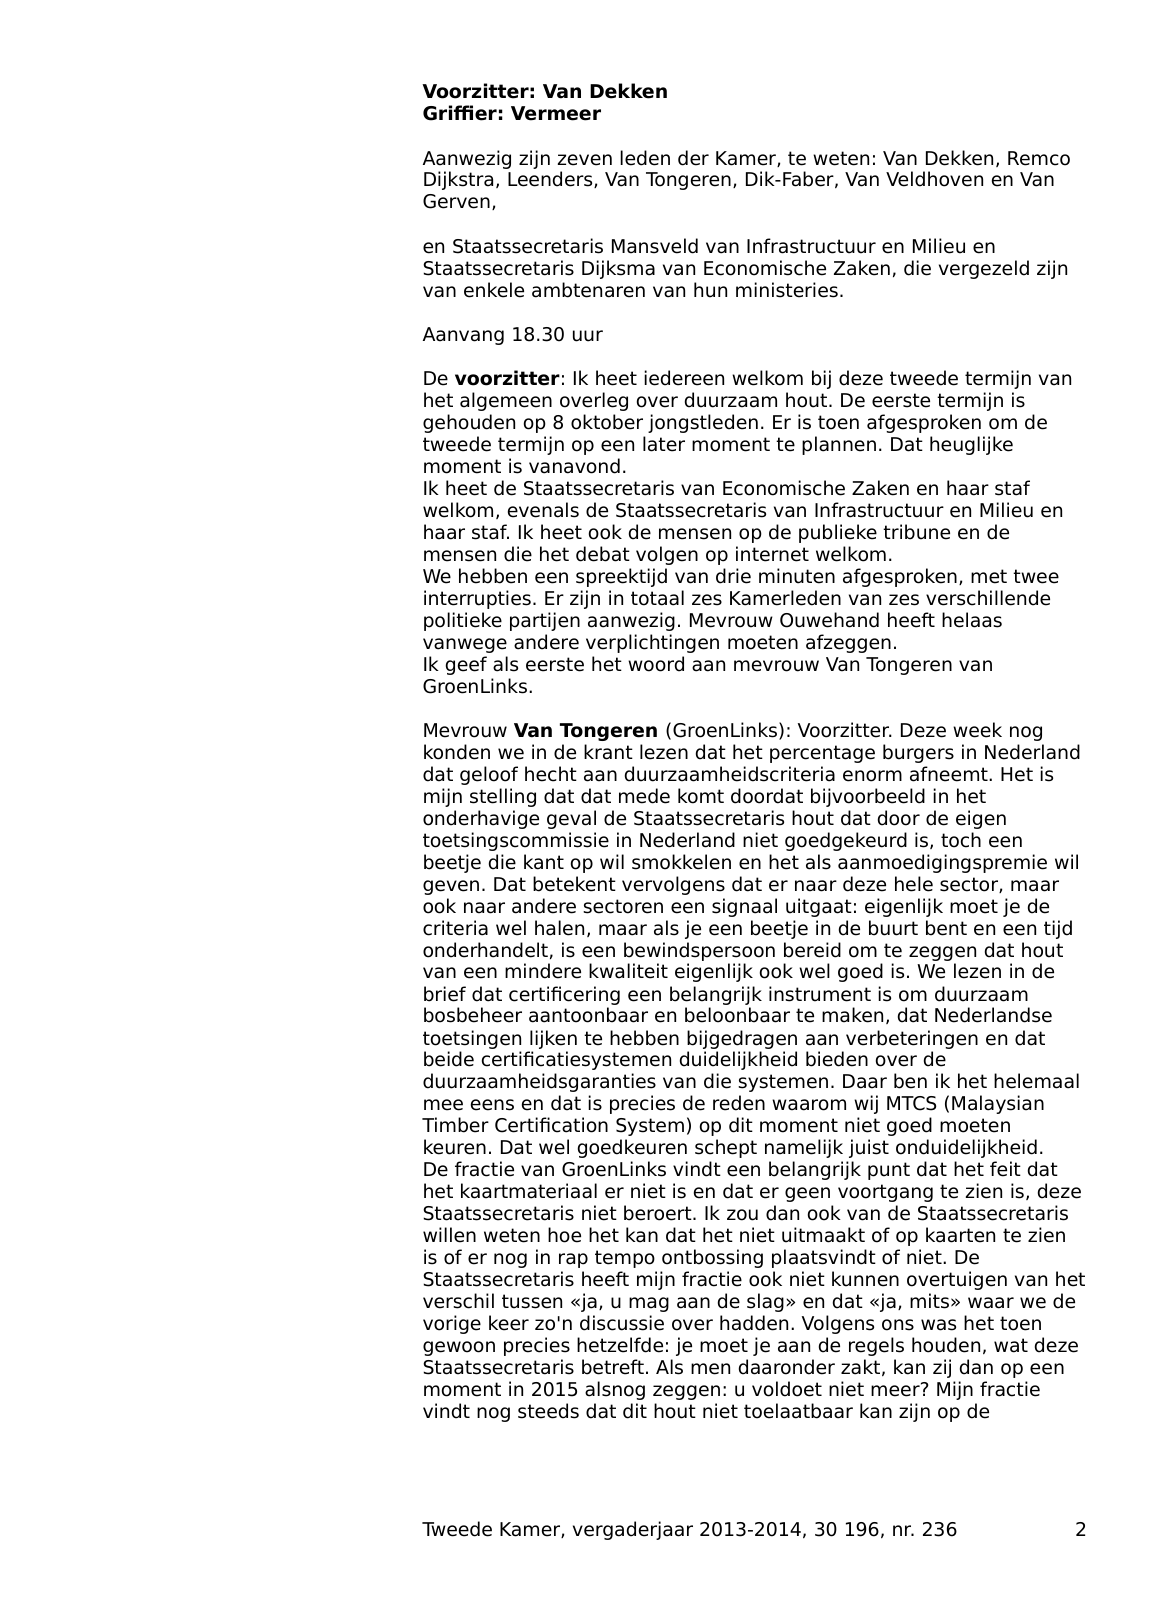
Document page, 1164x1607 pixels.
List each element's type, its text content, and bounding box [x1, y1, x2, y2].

text Griffier: Vermeer [422, 103, 1087, 125]
text Ik geef als eerste het woord aan mevrouw Van Tongeren van GroenLinks. [422, 653, 1087, 697]
text Aanvang 18.30 uur [422, 324, 1087, 346]
text Voorzitter: Van Dekken [422, 81, 1087, 103]
text Ik heet de Staatssecretaris van Economische Zaken en haar staf welkom, evenals de Staatssecretaris van Infrastructuur en Milieu en haar staf. Ik heet ook de mensen op de publieke tribune en de mensen die het debat volgen op internet welkom. [422, 478, 1087, 566]
text Mevrouw Van Tongeren (GroenLinks): Voorzitter. Deze week nog konden we in de krant lezen dat het percentage burgers in Nederland dat geloof hecht aan duurzaamheidscriteria enorm afneemt. Het is mijn stelling dat dat mede komt doordat bijvoorbeeld in het onderhavige geval de Staatssecretaris hout dat door de eigen toetsingscommissie in Nederland niet goedgekeurd is, toch een beetje die kant op wil smokkelen en het als aanmoedigingspremie wil geven. Dat betekent vervolgens dat er naar deze hele sector, maar ook naar andere sectoren een signaal uitgaat: eigenlijk moet je de criteria wel halen, maar als je een beetje in de buurt bent en een tijd onderhandelt, is een bewindspersoon bereid om te zeggen dat hout van een mindere kwaliteit eigenlijk ook wel goed is. We lezen in de brief dat certificering een belangrijk instrument is om duurzaam bosbeheer aantoonbaar en beloonbaar te maken, dat Nederlandse toetsingen lijken te hebben bijgedragen aan verbeteringen en dat beide certificatiesystemen duidelijkheid bieden over de duurzaamheidsgaranties van die systemen. Daar ben ik het helemaal mee eens en dat is precies de reden waarom wij MTCS (Malaysian Timber Certification System) op dit moment niet goed moeten keuren. Dat wel goedkeuren schept namelijk juist onduidelijkheid. [422, 720, 1087, 1159]
text Aanwezig zijn zeven leden der Kamer, te weten: Van Dekken, Remco Dijkstra, Leenders, Van Tongeren, Dik-Faber, Van Veldhoven en Van Gerven, [422, 147, 1087, 213]
text We hebben een spreektijd van drie minuten afgesproken, met twee interrupties. Er zijn in totaal zes Kamerleden van zes verschillende politieke partijen aanwezig. Mevrouw Ouwehand heeft helaas vanwege andere verplichtingen moeten afzeggen. [422, 566, 1087, 653]
text en Staatssecretaris Mansveld van Infrastructuur en Milieu en Staatssecretaris Dijksma van Economische Zaken, die vergezeld zijn van enkele ambtenaren van hun ministeries. [422, 236, 1087, 301]
text De fractie van GroenLinks vindt een belangrijk punt dat het feit dat het kaartmateriaal er niet is en dat er geen voortgang te zien is, deze Staatssecretaris niet beroert. Ik zou dan ook van de Staatssecretaris willen weten hoe het kan dat het niet uitmaakt of op kaarten te zien is of er nog in rap tempo ontbossing plaatsvindt of niet. De Staatssecretaris heeft mijn fractie ook niet kunnen overtuigen van het verschil tussen «ja, u mag aan de slag» en dat «ja, mits» waar we de vorige keer zo'n discussie over hadden. Volgens ons was het toen gewoon precies hetzelfde: je moet je aan de regels houden, wat deze Staatssecretaris betreft. Als men daaronder zakt, kan zij dan op een moment in 2015 alsnog zeggen: u voldoet niet meer? Mijn fractie vindt nog steeds dat dit hout niet toelaatbaar kan zijn op de [422, 1159, 1087, 1423]
text De voorzitter: Ik heet iedereen welkom bij deze tweede termijn van het algemeen overleg over duurzaam hout. De eerste termijn is gehouden op 8 oktober jongstleden. Er is toen afgesproken om de tweede termijn op een later moment te plannen. Dat heuglijke moment is vanavond. [422, 368, 1087, 478]
